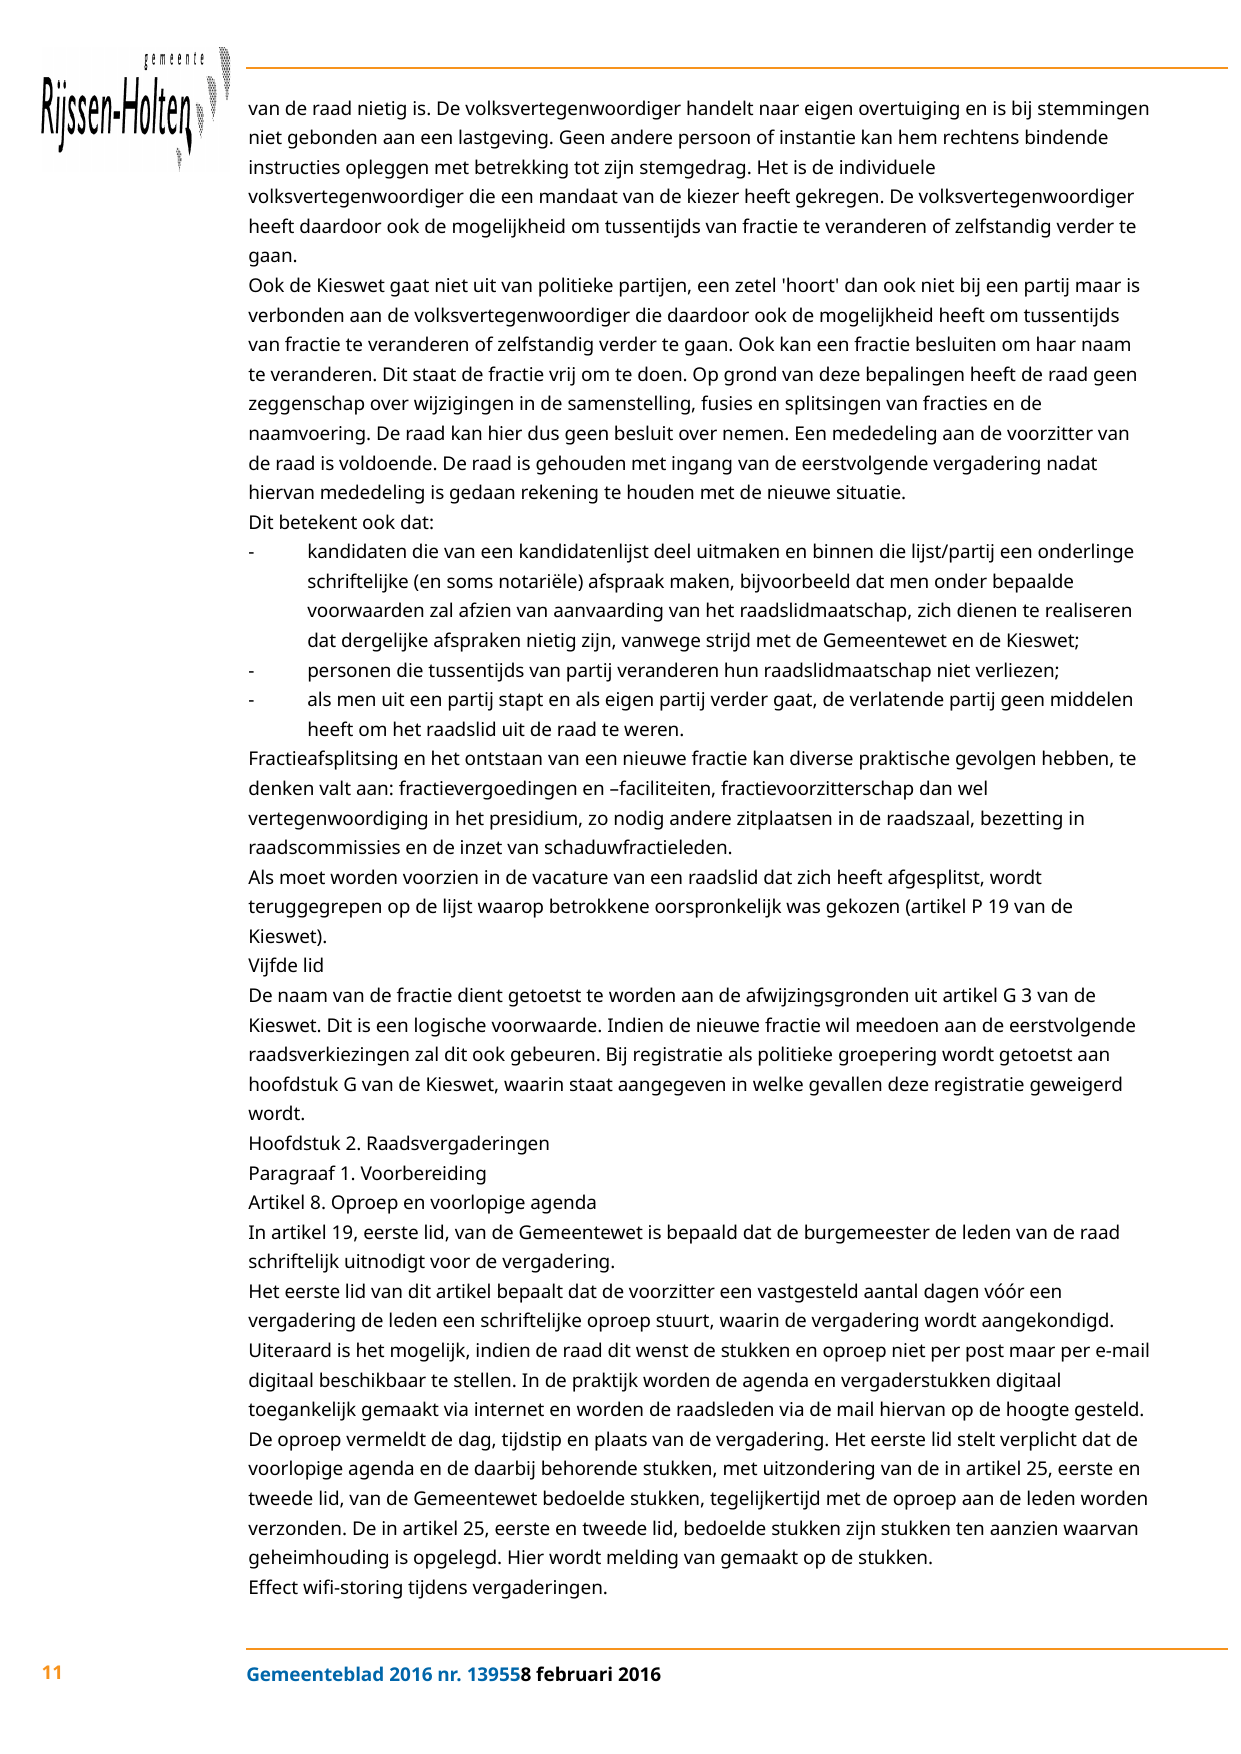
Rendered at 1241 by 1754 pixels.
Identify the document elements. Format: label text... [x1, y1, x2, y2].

text Artikel 8. Oproep en voorlopige agenda [248, 1189, 1152, 1215]
text Fractieafsplitsing en het ontstaan van een nieuwe fractie kan diverse praktische gevolgen hebben, te denken valt aan: fractievergoedingen en –faciliteiten, fractievoorzitterschap dan wel vertegenwoordiging in het presidium, zo nodig andere zitplaatsen in de raadszaal, bezetting in raadscommissies en de inzet van schaduwfractieleden. [248, 746, 1152, 860]
text van de raad nietig is. De volksvertegenwoordiger handelt naar eigen overtuiging en is bij stemmingen niet gebonden aan een lastgeving. Geen andere persoon of instantie kan hem rechtens bindende instructies opleggen met betrekking tot zijn stemgedrag. Het is de individuele volksvertegenwoordiger die een mandaat van de kiezer heeft gekregen. De volksvertegenwoordiger heeft daardoor ook de mogelijkheid om tussentijds van fractie te veranderen of zelfstandig verder te gaan. [248, 95, 1152, 268]
text Vijfde lid [248, 953, 1152, 978]
text Ook de Kieswet gaat niet uit van politieke partijen, een zetel 'hoort' dan ook niet bij een partij maar is verbonden aan de volksvertegenwoordiger die daardoor ook de mogelijkheid heeft om tussentijds van fractie te veranderen of zelfstandig verder te gaan. Ook kan een fractie besluiten om haar naam te veranderen. Dit staat de fractie vrij om te doen. Op grond van deze bepalingen heeft de raad geen zeggenschap over wijzigingen in de samenstelling, fusies en splitsingen van fracties en de naamvoering. De raad kan hier dus geen besluit over nemen. Een mededeling aan de voorzitter van de raad is voldoende. De raad is gehouden met ingang van de eerstvolgende vergadering nadat hiervan mededeling is gedaan rekening te houden met de nieuwe situatie. [248, 272, 1152, 505]
text Paragraaf 1. Voorbereiding [248, 1160, 1152, 1186]
text Het eerste lid van dit artikel bepaalt dat de voorzitter een vastgesteld aantal dagen vóór een vergadering de leden een schriftelijke oproep stuurt, waarin de vergadering wordt aangekondigd. Uiteraard is het mogelijk, indien de raad dit wenst de stukken en oproep niet per post maar per e-mail digitaal beschikbaar te stellen. In de praktijk worden de agenda en vergaderstukken digitaal toegankelijk gemaakt via internet en worden de raadsleden via de mail hiervan op de hoogte gesteld. De oproep vermeldt de dag, tijdstip en plaats van de vergadering. Het eerste lid stelt verplicht dat de voorlopige agenda en de daarbij behorende stukken, met uitzondering van de in artikel 25, eerste en tweede lid, van de Gemeentewet bedoelde stukken, tegelijkertijd met de oproep aan de leden worden verzonden. De in artikel 25, eerste en tweede lid, bedoelde stukken zijn stukken ten aanzien waarvan geheimhouding is opgelegd. Hier wordt melding van gemaakt op de stukken. [248, 1278, 1152, 1570]
text De naam van de fractie dient getoetst te worden aan de afwijzingsgronden uit artikel G 3 van de Kieswet. Dit is een logische voorwaarde. Indien de nieuwe fractie wil meedoen aan de eerstvolgende raadsverkiezingen zal dit ook gebeuren. Bij registratie als politieke groepering wordt getoetst aan hoofdstuk G van de Kieswet, waarin staat aangegeven in welke gevallen deze registratie geweigerd wordt. [248, 982, 1152, 1126]
text In artikel 19, eerste lid, van de Gemeentewet is bepaald dat de burgemeester de leden van de raad schriftelijk uitnodigt voor de vergadering. [248, 1219, 1152, 1274]
text Effect wifi-storing tijdens vergaderingen. [248, 1574, 1152, 1600]
text Dit betekent ook dat: [248, 509, 1152, 535]
picture [41, 47, 231, 172]
text Als moet worden voorzien in de vacature van een raadslid dat zich heeft afgesplitst, wordt teruggegrepen op de lijst waarop betrokkene oorspronkelijk was gekozen (artikel P 19 van de Kieswet). [248, 864, 1152, 949]
list personen die tussentijds van partij veranderen hun raadslidmaatschap niet verliezen; [248, 657, 1152, 683]
list als men uit een partij stapt en als eigen partij verder gaat, de verlatende partij geen middelen heeft om het raadslid uit de raad te weren. [248, 686, 1152, 742]
list kandidaten die van een kandidatenlijst deel uitmaken en binnen die lijst/partij een onderlinge schriftelijke (en soms notariële) afspraak maken, bijvoorbeeld dat men onder bepaalde voorwaarden zal afzien van aanvaarding van het raadslidmaatschap, zich dienen te realiseren dat dergelijke afspraken nietig zijn, vanwege strijd met de Gemeentewet en de Kieswet; [248, 538, 1152, 653]
text Hoofdstuk 2. Raadsvergaderingen [248, 1130, 1152, 1156]
